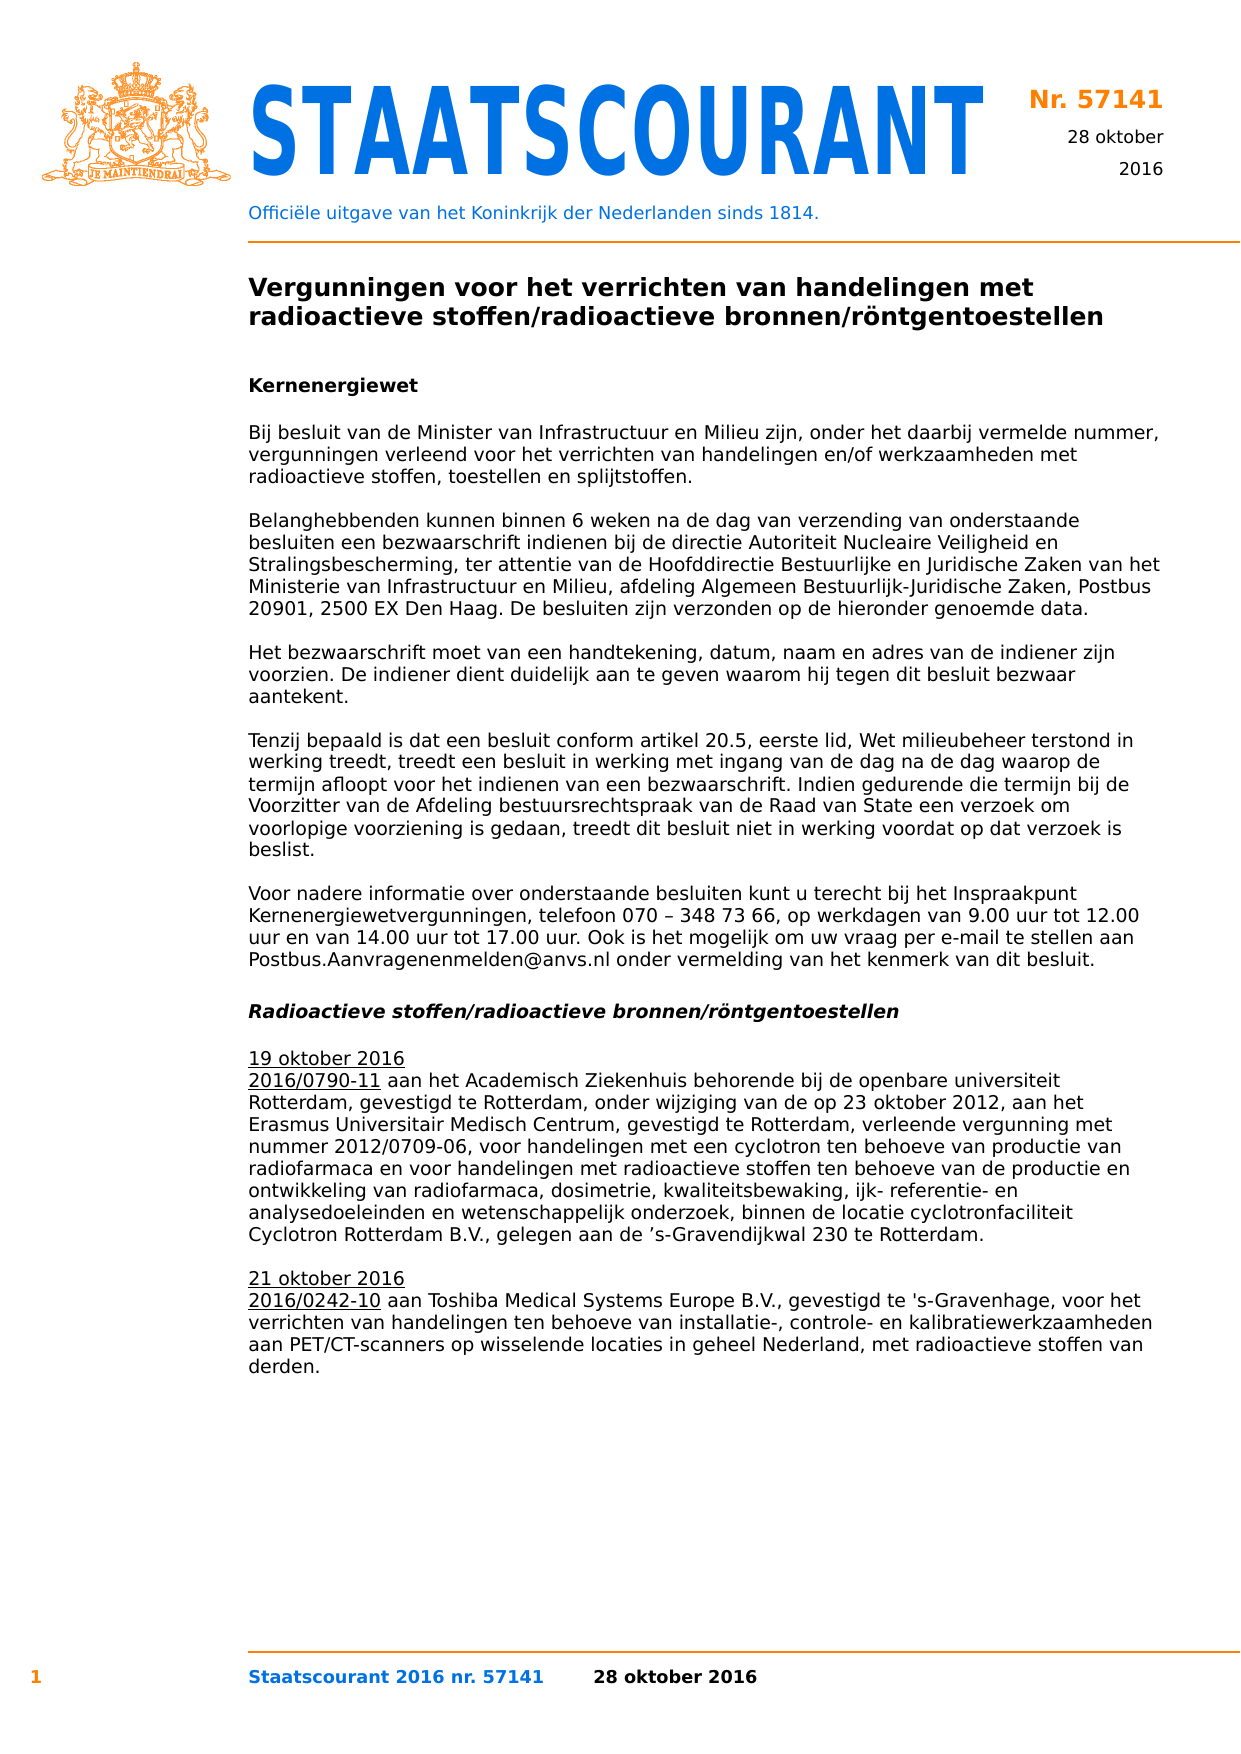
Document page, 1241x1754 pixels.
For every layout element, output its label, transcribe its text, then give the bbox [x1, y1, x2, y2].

table_header Nr. 57141 [998, 62, 1240, 121]
picture [41, 62, 231, 186]
table_header STAATSCOURANT [248, 62, 998, 203]
table_cell Officiële uitgave van het Koninkrijk der Nederlanden sinds 1814. [248, 203, 1240, 241]
table_cell 28 oktober [998, 121, 1240, 153]
text Tenzij bepaald is dat een besluit conform artikel 20.5, eerste lid, Wet milieubeheer terstond in werking treedt, treedt een besluit in werking met ingang van de dag na de dag waarop de termijn afloopt voor het indienen van een bezwaarschrift. Indien gedurende die termijn bij de Voorzitter van de Afdeling bestuursrechtspraak van de Raad van State een verzoek om voorlopige voorziening is gedaan, treedt dit besluit niet in werking voordat op dat verzoek is beslist. [248, 729, 1163, 861]
text 21 oktober 2016 [248, 1268, 1163, 1290]
text 19 oktober 2016 [248, 1048, 1163, 1070]
text 2016/0790-11 aan het Academisch Ziekenhuis behorende bij de openbare universiteit Rotterdam, gevestigd te Rotterdam, onder wijziging van de op 23 oktober 2012, aan het Erasmus Universitair Medisch Centrum, gevestigd te Rotterdam, verleende vergunning met nummer 2012/0709-06, voor handelingen met een cyclotron ten behoeve van productie van radiofarmaca en voor handelingen met radioactieve stoffen ten behoeve van de productie en ontwikkeling van radiofarmaca, dosimetrie, kwaliteitsbewaking, ijk- referentie- en analysedoeleinden en wetenschappelijk onderzoek, binnen de locatie cyclotronfaciliteit Cyclotron Rotterdam B.V., gelegen aan de ’s-Gravendijkwal 230 te Rotterdam. [248, 1070, 1163, 1246]
text Voor nadere informatie over onderstaande besluiten kunt u terecht bij het Inspraakpunt Kernenergiewetvergunningen, telefoon 070 – 348 73 66, op werkdagen van 9.00 uur tot 12.00 uur en van 14.00 uur tot 17.00 uur. Ook is het mogelijk om uw vraag per e-mail te stellen aan Postbus.Aanvragenenmelden@anvs.nl onder vermelding van het kenmerk van dit besluit. [248, 883, 1163, 971]
table_cell 2016 [998, 153, 1240, 203]
text Het bezwaarschrift moet van een handtekening, datum, naam en adres van de indiener zijn voorzien. De indiener dient duidelijk aan te geven waarom hij tegen dit besluit bezwaar aantekent. [248, 642, 1163, 708]
text 2016/0242-10 aan Toshiba Medical Systems Europe B.V., gevestigd te 's-Gravenhage, voor het verrichten van handelingen ten behoeve van installatie-, controle- en kalibratiewerkzaamheden aan PET/CT-scanners op wisselende locaties in geheel Nederland, met radioactieve stoffen van derden. [248, 1290, 1163, 1378]
subtitle Kernenergiewet [248, 375, 1163, 397]
subtitle Radioactieve stoffen/radioactieve bronnen/röntgentoestellen [248, 1001, 1163, 1023]
subtitle Vergunningen voor het verrichten van handelingen met radioactieve stoffen/radioactieve bronnen/röntgentoestellen [248, 273, 1163, 331]
text Bij besluit van de Minister van Infrastructuur en Milieu zijn, onder het daarbij vermelde nummer, vergunningen verleend voor het verrichten van handelingen en/of werkzaamheden met radioactieve stoffen, toestellen en splijtstoffen. [248, 422, 1163, 488]
text Belanghebbenden kunnen binnen 6 weken na de dag van verzending van onderstaande besluiten een bezwaarschrift indienen bij de directie Autoriteit Nucleaire Veiligheid en Stralingsbescherming, ter attentie van de Hoofddirectie Bestuurlijke en Juridische Zaken van het Ministerie van Infrastructuur en Milieu, afdeling Algemeen Bestuurlijk-Juridische Zaken, Postbus 20901, 2500 EX Den Haag. De besluiten zijn verzonden op de hieronder genoemde data. [248, 510, 1163, 620]
table_header [25, 62, 248, 241]
